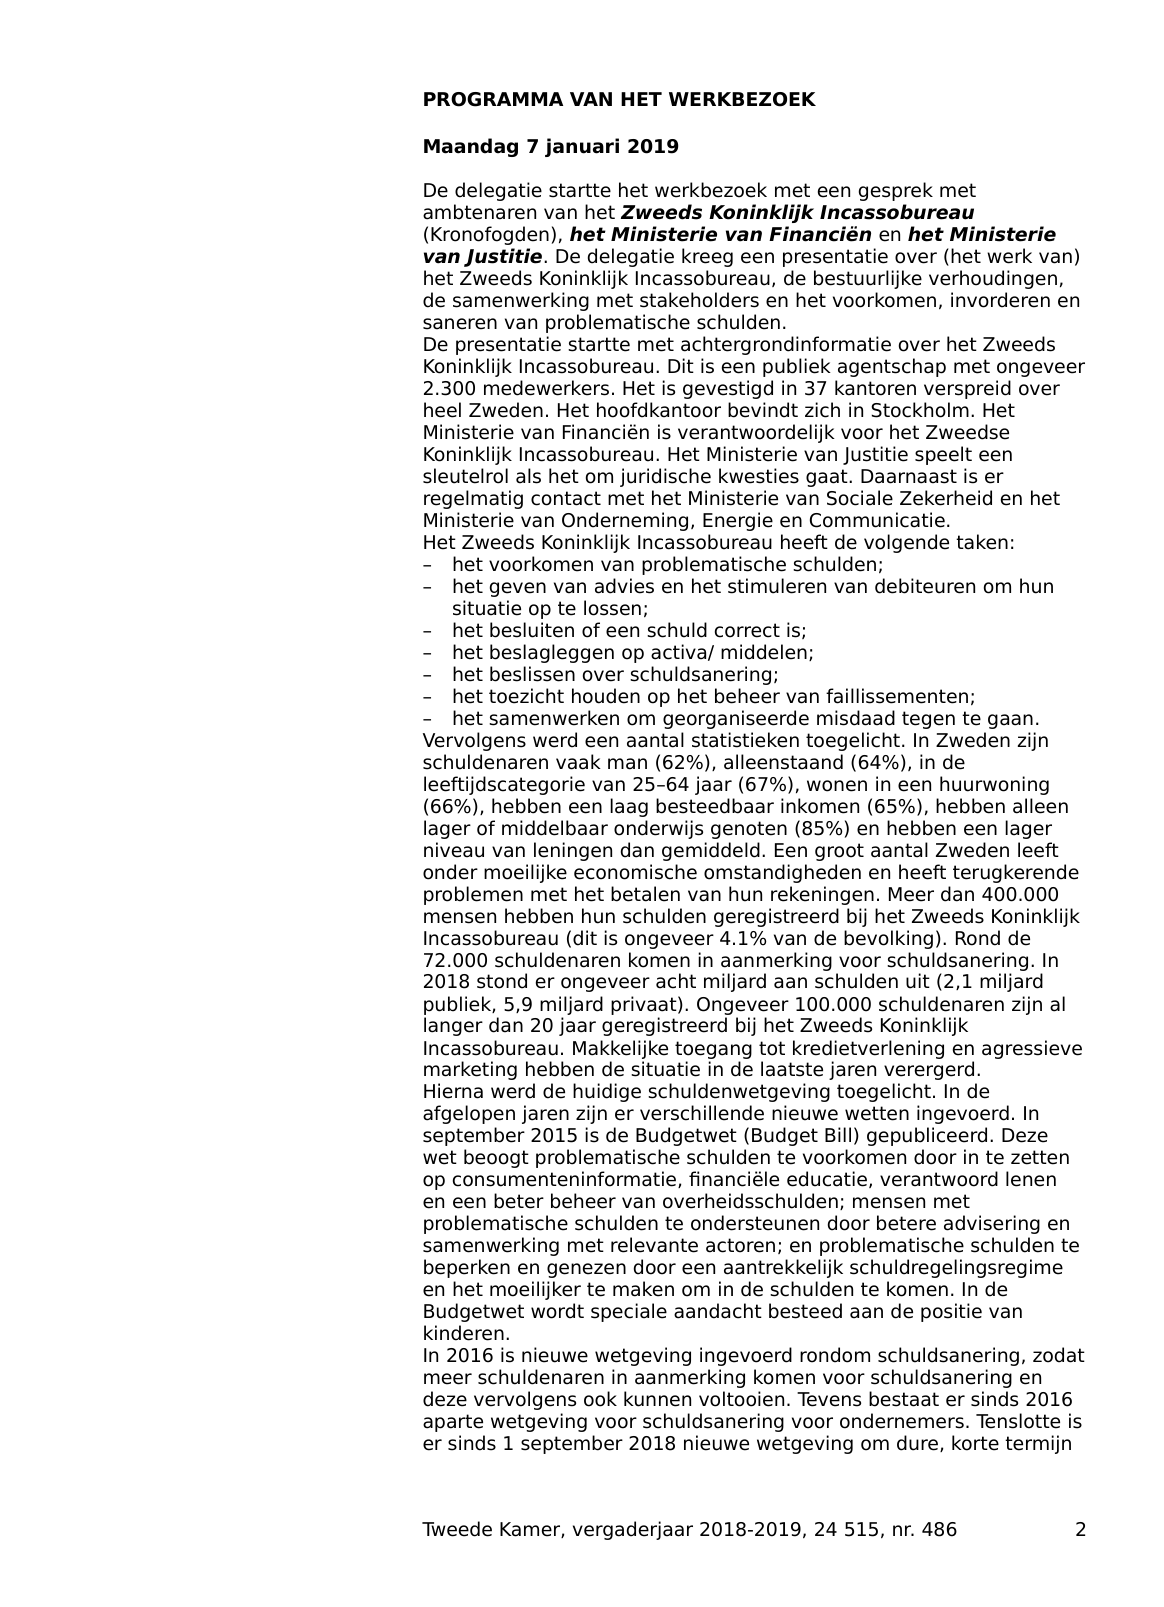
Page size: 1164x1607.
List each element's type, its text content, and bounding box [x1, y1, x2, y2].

text – het toezicht houden op het beheer van faillissementen; [422, 686, 1087, 708]
subtitle Maandag 7 januari 2019 [422, 136, 1087, 158]
text In 2016 is nieuwe wetgeving ingevoerd rondom schuldsanering, zodat meer schuldenaren in aanmerking komen voor schuldsanering en deze vervolgens ook kunnen voltooien. Tevens bestaat er sinds 2016 aparte wetgeving voor schuldsanering voor ondernemers. Tenslotte is er sinds 1 september 2018 nieuwe wetgeving om dure, korte termijn [422, 1345, 1087, 1455]
text Vervolgens werd een aantal statistieken toegelicht. In Zweden zijn schuldenaren vaak man (62%), alleenstaand (64%), in de leeftijdscategorie van 25–64 jaar (67%), wonen in een huurwoning (66%), hebben een laag besteedbaar inkomen (65%), hebben alleen lager of middelbaar onderwijs genoten (85%) en hebben een lager niveau van leningen dan gemiddeld. Een groot aantal Zweden leeft onder moeilijke economische omstandigheden en heeft terugkerende problemen met het betalen van hun rekeningen. Meer dan 400.000 mensen hebben hun schulden geregistreerd bij het Zweeds Koninklijk Incassobureau (dit is ongeveer 4.1% van de bevolking). Rond de 72.000 schuldenaren komen in aanmerking voor schuldsanering. In 2018 stond er ongeveer acht miljard aan schulden uit (2,1 miljard publiek, 5,9 miljard privaat). Ongeveer 100.000 schuldenaren zijn al langer dan 20 jaar geregistreerd bij het Zweeds Koninklijk Incassobureau. Makkelijke toegang tot kredietverlening en agressieve marketing hebben de situatie in de laatste jaren verergerd. [422, 730, 1087, 1081]
text – het beslagleggen op activa/ middelen; [422, 642, 1087, 664]
subtitle PROGRAMMA VAN HET WERKBEZOEK [422, 89, 1087, 111]
text De presentatie startte met achtergrondinformatie over het Zweeds Koninklijk Incassobureau. Dit is een publiek agentschap met ongeveer 2.300 medewerkers. Het is gevestigd in 37 kantoren verspreid over heel Zweden. Het hoofdkantoor bevindt zich in Stockholm. Het Ministerie van Financiën is verantwoordelijk voor het Zweedse Koninklijk Incassobureau. Het Ministerie van Justitie speelt een sleutelrol als het om juridische kwesties gaat. Daarnaast is er regelmatig contact met het Ministerie van Sociale Zekerheid en het Ministerie van Onderneming, Energie en Communicatie. [422, 334, 1087, 532]
text Hierna werd de huidige schuldenwetgeving toegelicht. In de afgelopen jaren zijn er verschillende nieuwe wetten ingevoerd. In september 2015 is de Budgetwet (Budget Bill) gepubliceerd. Deze wet beoogt problematische schulden te voorkomen door in te zetten op consumenteninformatie, financiële educatie, verantwoord lenen en een beter beheer van overheidsschulden; mensen met problematische schulden te ondersteunen door betere advisering en samenwerking met relevante actoren; en problematische schulden te beperken en genezen door een aantrekkelijk schuldregelingsregime en het moeilijker te maken om in de schulden te komen. In de Budgetwet wordt speciale aandacht besteed aan de positie van kinderen. [422, 1081, 1087, 1345]
text De delegatie startte het werkbezoek met een gesprek met ambtenaren van het Zweeds Koninklijk Incassobureau (Kronofogden), het Ministerie van Financiën en het Ministerie van Justitie. De delegatie kreeg een presentatie over (het werk van) het Zweeds Koninklijk Incassobureau, de bestuurlijke verhoudingen, de samenwerking met stakeholders en het voorkomen, invorderen en saneren van problematische schulden. [422, 180, 1087, 334]
text – het geven van advies en het stimuleren van debiteuren om hun situatie op te lossen; [422, 576, 1087, 620]
text – het besluiten of een schuld correct is; [422, 620, 1087, 642]
text Het Zweeds Koninklijk Incassobureau heeft de volgende taken: [422, 532, 1087, 554]
text – het voorkomen van problematische schulden; [422, 554, 1087, 576]
text – het samenwerken om georganiseerde misdaad tegen te gaan. [422, 708, 1087, 730]
text – het beslissen over schuldsanering; [422, 664, 1087, 686]
